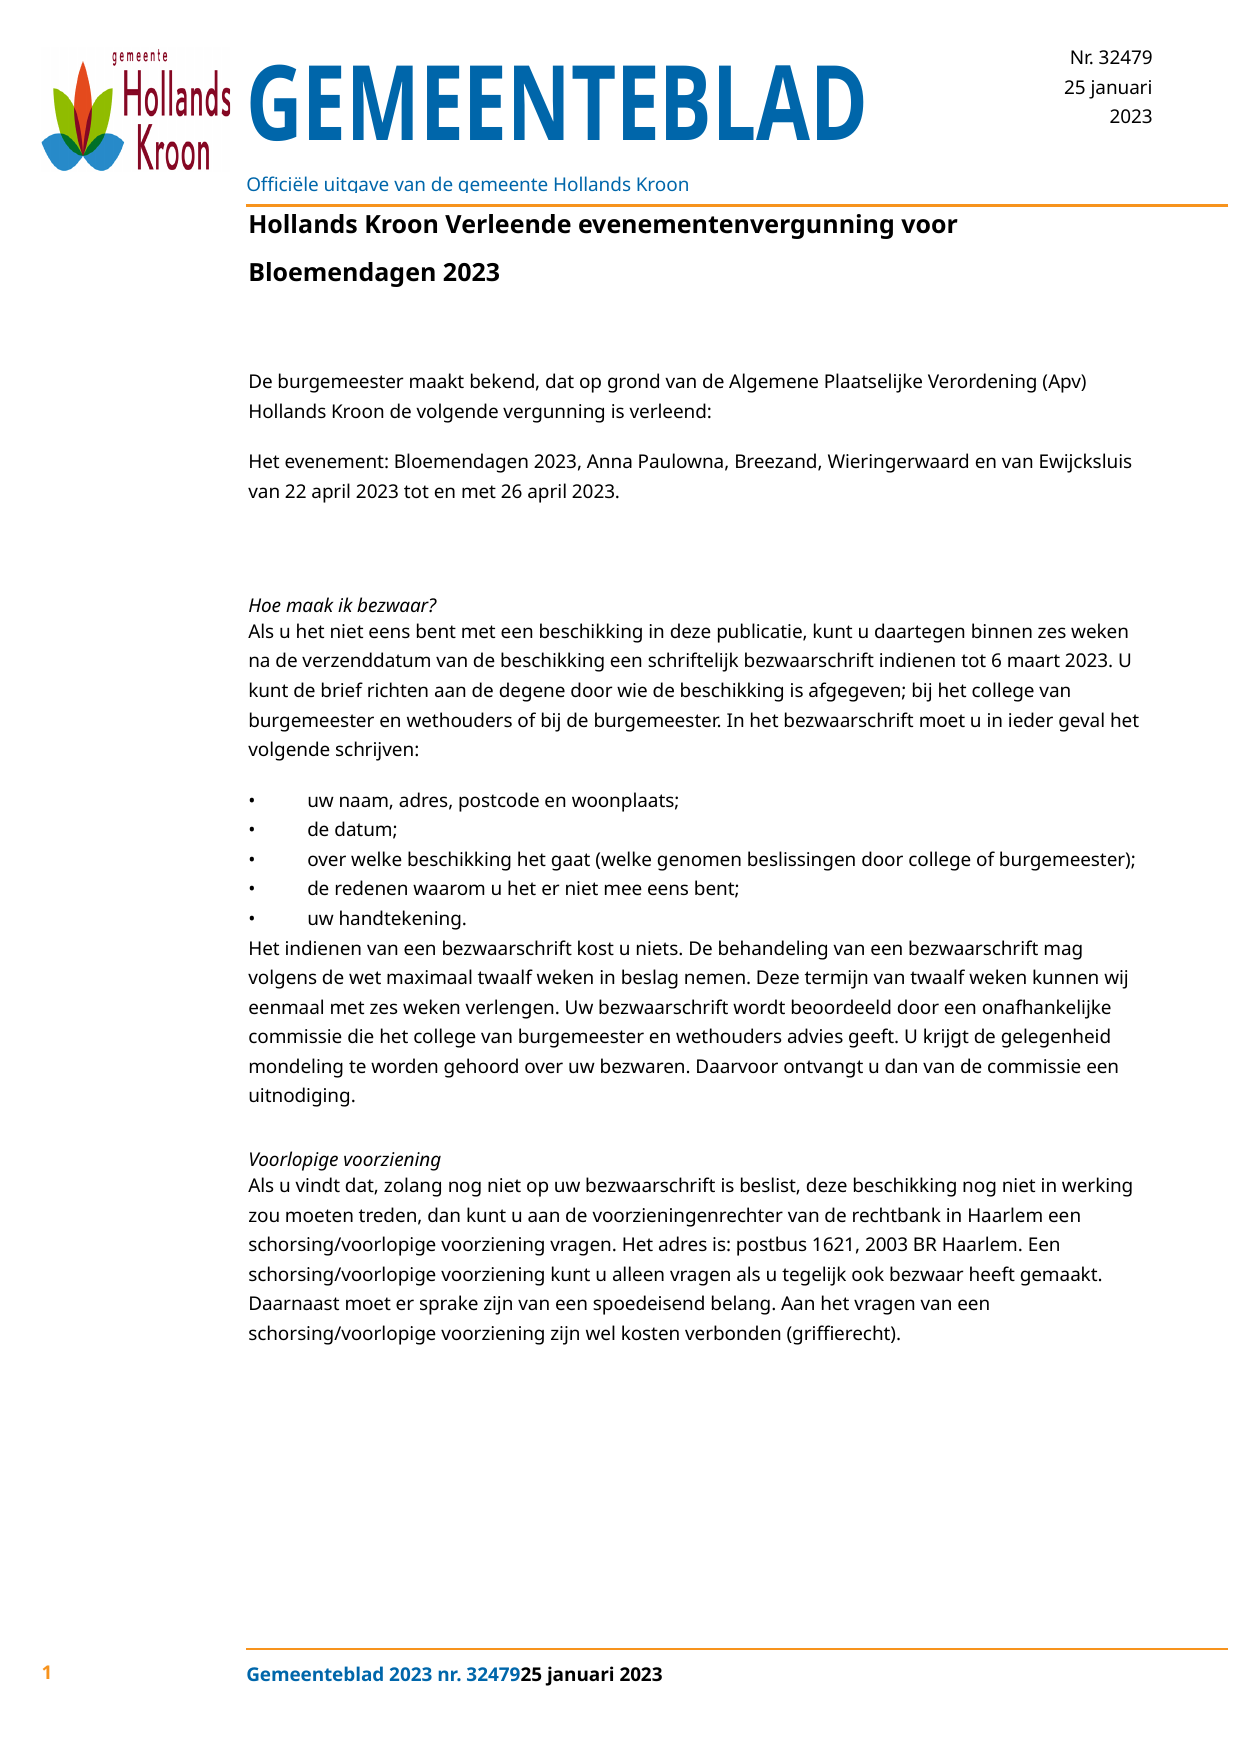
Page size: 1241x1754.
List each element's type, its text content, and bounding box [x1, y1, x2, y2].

text Voorlopige voorziening [248, 1147, 1152, 1172]
text Hollands Kroon Verleende evenementenvergunning voor Bloemendagen 2023 [248, 207, 1152, 288]
text Als u vindt dat, zolang nog niet op uw bezwaarschrift is beslist, deze beschikking nog niet in werking zou moeten treden, dan kunt u aan de voorzieningenrechter van de rechtbank in Haarlem een schorsing/voorlopige voorziening vragen. Het adres is: postbus 1621, 2003 BR Haarlem. Een schorsing/voorlopige voorziening kunt u alleen vragen als u tegelijk ook bezwaar heeft gemaakt. Daarnaast moet er sprake zijn van een spoedeisend belang. Aan het vragen van een schorsing/voorlopige voorziening zijn wel kosten verbonden (griffierecht). [248, 1172, 1152, 1346]
text Het evenement: Bloemendagen 2023, Anna Paulowna, Breezand, Wieringerwaard en van Ewijcksluis van 22 april 2023 tot en met 26 april 2023. [248, 448, 1152, 504]
text Als u het niet eens bent met een beschikking in deze publicatie, kunt u daartegen binnen zes weken na de verzenddatum van de beschikking een schriftelijk bezwaarschrift indienen tot 6 maart 2023. U kunt de brief richten aan de degene door wie de beschikking is afgegeven; bij het college van burgemeester en wethouders of bij de burgemeester. In het bezwaarschrift moet u in ieder geval het volgende schrijven: [248, 618, 1152, 762]
text Het indienen van een bezwaarschrift kost u niets. De behandeling van een bezwaarschrift mag volgens de wet maximaal twaalf weken in beslag nemen. Deze termijn van twaalf weken kunnen wij eenmaal met zes weken verlengen. Uw bezwaarschrift wordt beoordeeld door een onafhankelijke commissie die het college van burgemeester en wethouders advies geeft. U krijgt de gelegenheid mondeling te worden gehoord over uw bezwaren. Daarvoor ontvangt u dan van de commissie een uitnodiging. [248, 935, 1152, 1108]
text De burgemeester maakt bekend, dat op grond van de Algemene Plaatselijke Verordening (Apv) Hollands Kroon de volgende vergunning is verleend: [248, 368, 1152, 424]
list over welke beschikking het gaat (welke genomen beslissingen door college of burgemeester); [248, 846, 1152, 872]
list de redenen waarom u het er niet mee eens bent; [248, 876, 1152, 901]
text Hoe maak ik bezwaar? [248, 592, 1152, 618]
picture [41, 47, 231, 172]
list uw handtekening. [248, 905, 1152, 931]
list uw naam, adres, postcode en woonplaats; [248, 787, 1152, 812]
list de datum; [248, 816, 1152, 842]
